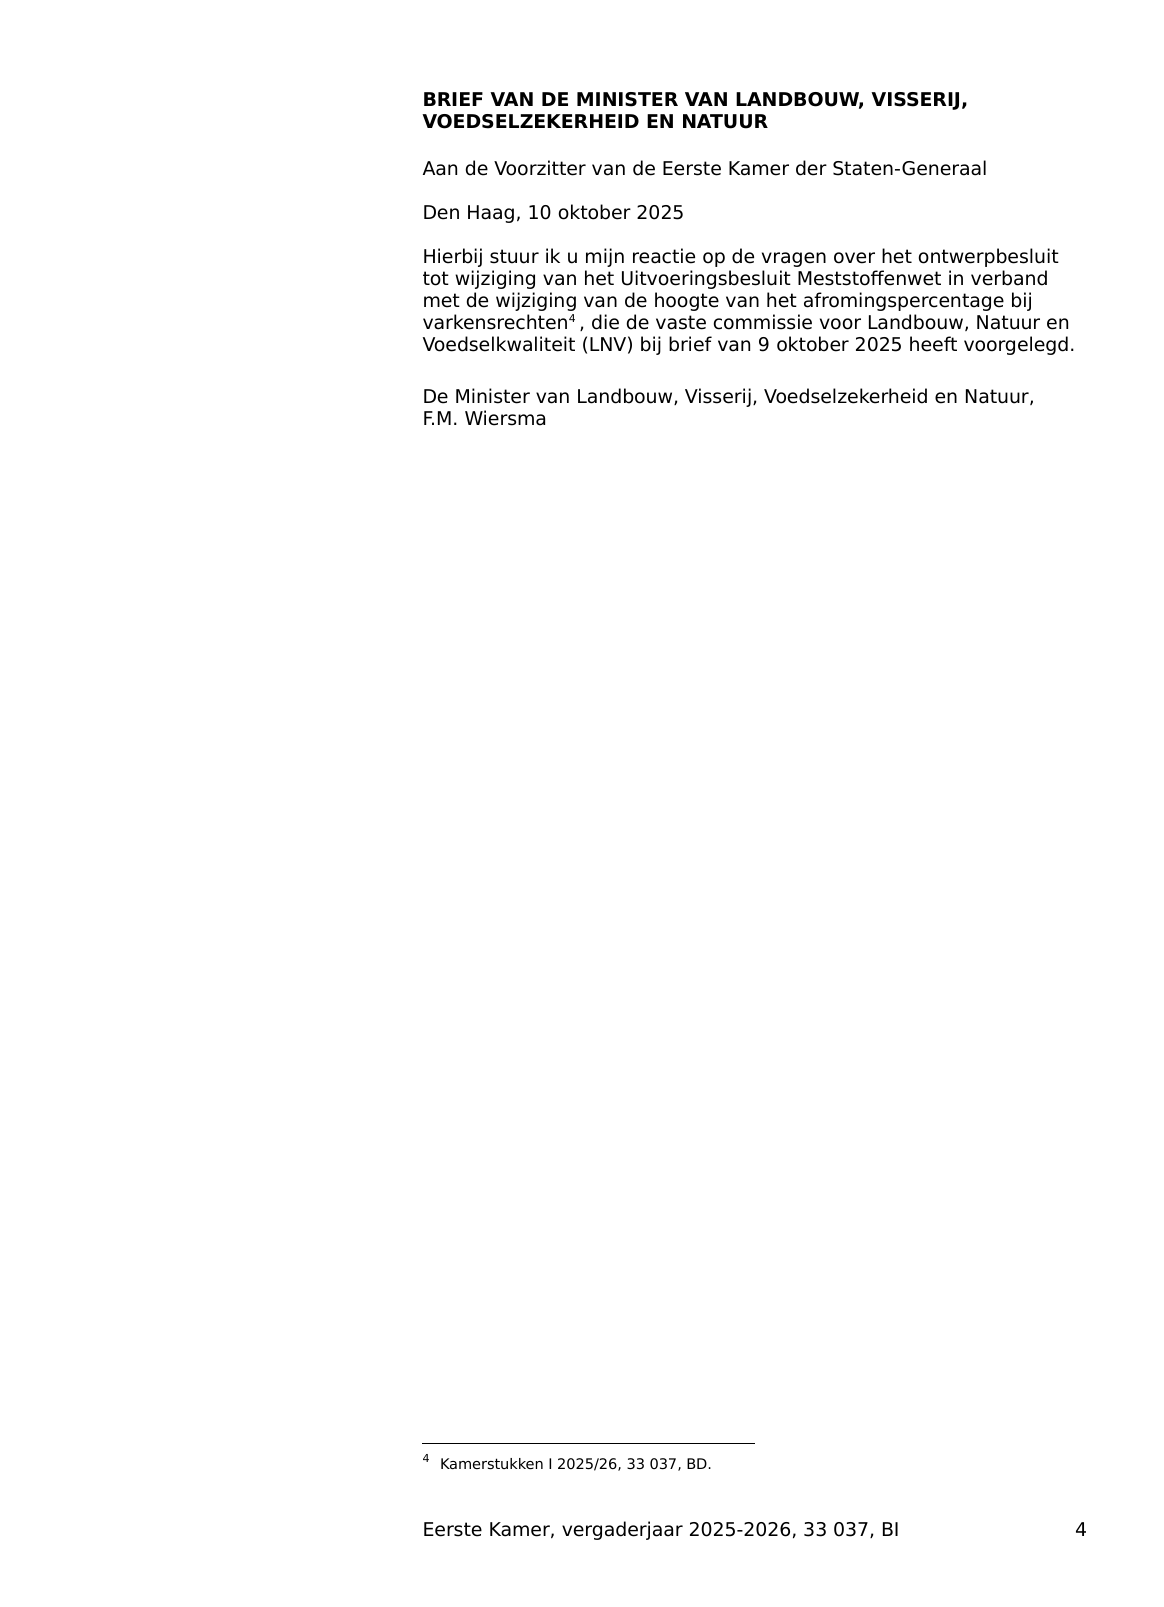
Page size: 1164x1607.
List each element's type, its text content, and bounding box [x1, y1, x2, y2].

text Hierbij stuur ik u mijn reactie op de vragen over het ontwerpbesluit tot wijziging van het Uitvoeringsbesluit Meststoffenwet in verband met de wijziging van de hoogte van het afromingspercentage bij varkensrechten, die de vaste commissie voor Landbouw, Natuur en Voedselkwaliteit (LNV) bij brief van 9 oktober 2025 heeft voorgelegd. [422, 246, 1087, 356]
text De Minister van Landbouw, Visserij, Voedselzekerheid en Natuur, F.M. Wiersma [422, 386, 1087, 430]
text Aan de Voorzitter van de Eerste Kamer der Staten-Generaal [422, 158, 1087, 180]
text Kamerstukken I 2025/26, 33 037, BD. [422, 1452, 1087, 1474]
subtitle BRIEF VAN DE MINISTER VAN LANDBOUW, VISSERIJ, VOEDSELZEKERHEID EN NATUUR [422, 89, 1087, 133]
text Den Haag, 10 oktober 2025 [422, 202, 1087, 224]
